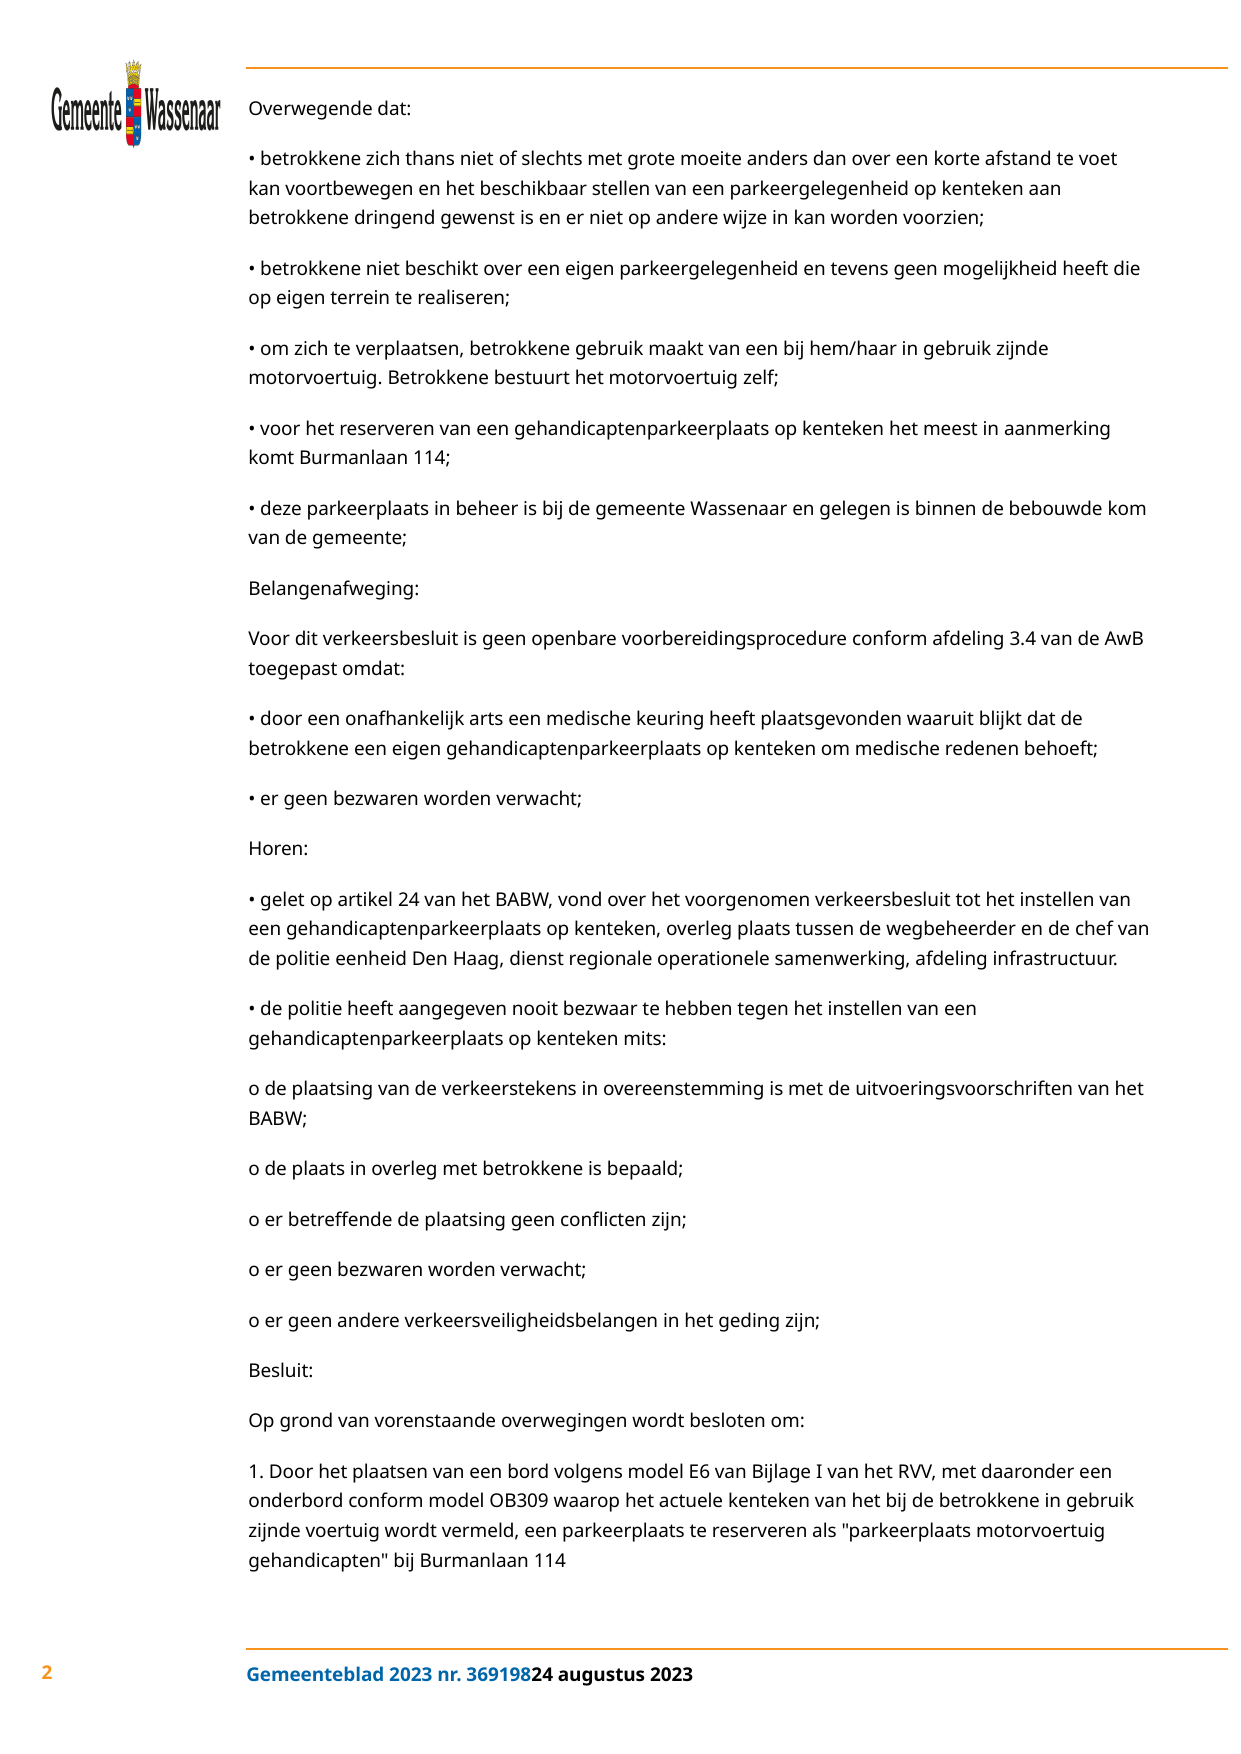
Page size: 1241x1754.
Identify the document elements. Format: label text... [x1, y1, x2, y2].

text Belangenafweging: [248, 575, 1152, 601]
text • door een onafhankelijk arts een medische keuring heeft plaatsgevonden waaruit blijkt dat de betrokkene een eigen gehandicaptenparkeerplaats op kenteken om medische redenen behoeft; [248, 705, 1152, 761]
text • betrokkene zich thans niet of slechts met grote moeite anders dan over een korte afstand te voet kan voortbewegen en het beschikbaar stellen van een parkeergelegenheid op kenteken aan betrokkene dringend gewenst is en er niet op andere wijze in kan worden voorzien; [248, 145, 1152, 230]
text • de politie heeft aangegeven nooit bezwaar te hebben tegen het instellen van een gehandicaptenparkeerplaats op kenteken mits: [248, 996, 1152, 1051]
text • voor het reserveren van een gehandicaptenparkeerplaats op kenteken het meest in aanmerking komt Burmanlaan 114; [248, 415, 1152, 470]
text • betrokkene niet beschikt over een eigen parkeergelegenheid en tevens geen mogelijkheid heeft die op eigen terrein te realiseren; [248, 255, 1152, 310]
text Besluit: [248, 1357, 1152, 1383]
text Horen: [248, 836, 1152, 861]
text 1. Door het plaatsen van een bord volgens model E6 van Bijlage I van het RVV, met daaronder een onderbord conform model OB309 waarop het actuele kenteken van het bij de betrokkene in gebruik zijnde voertuig wordt vermeld, een parkeerplaats te reserveren als "parkeerplaats motorvoertuig gehandicapten" bij Burmanlaan 114 [248, 1458, 1152, 1573]
text o er geen andere verkeersveiligheidsbelangen in het geding zijn; [248, 1307, 1152, 1333]
text o de plaats in overleg met betrokkene is bepaald; [248, 1156, 1152, 1181]
text • er geen bezwaren worden verwacht; [248, 785, 1152, 811]
text o er betreffende de plaatsing geen conflicten zijn; [248, 1206, 1152, 1232]
text • gelet op artikel 24 van het BABW, vond over het voorgenomen verkeersbesluit tot het instellen van een gehandicaptenparkeerplaats op kenteken, overleg plaats tussen de wegbeheerder en de chef van de politie eenheid Den Haag, dienst regionale operationele samenwerking, afdeling infrastructuur. [248, 886, 1152, 971]
text Voor dit verkeersbesluit is geen openbare voorbereidingsprocedure conform afdeling 3.4 van de AwB toegepast omdat: [248, 625, 1152, 681]
text Op grond van vorenstaande overwegingen wordt besloten om: [248, 1408, 1152, 1433]
text • om zich te verplaatsen, betrokkene gebruik maakt van een bij hem/haar in gebruik zijnde motorvoertuig. Betrokkene bestuurt het motorvoertuig zelf; [248, 335, 1152, 390]
text o er geen bezwaren worden verwacht; [248, 1256, 1152, 1282]
text • deze parkeerplaats in beheer is bij de gemeente Wassenaar en gelegen is binnen de bebouwde kom van de gemeente; [248, 495, 1152, 550]
picture [41, 47, 231, 172]
text Overwegende dat: [248, 95, 1152, 121]
text o de plaatsing van de verkeerstekens in overeenstemming is met de uitvoeringsvoorschriften van het BABW; [248, 1076, 1152, 1131]
